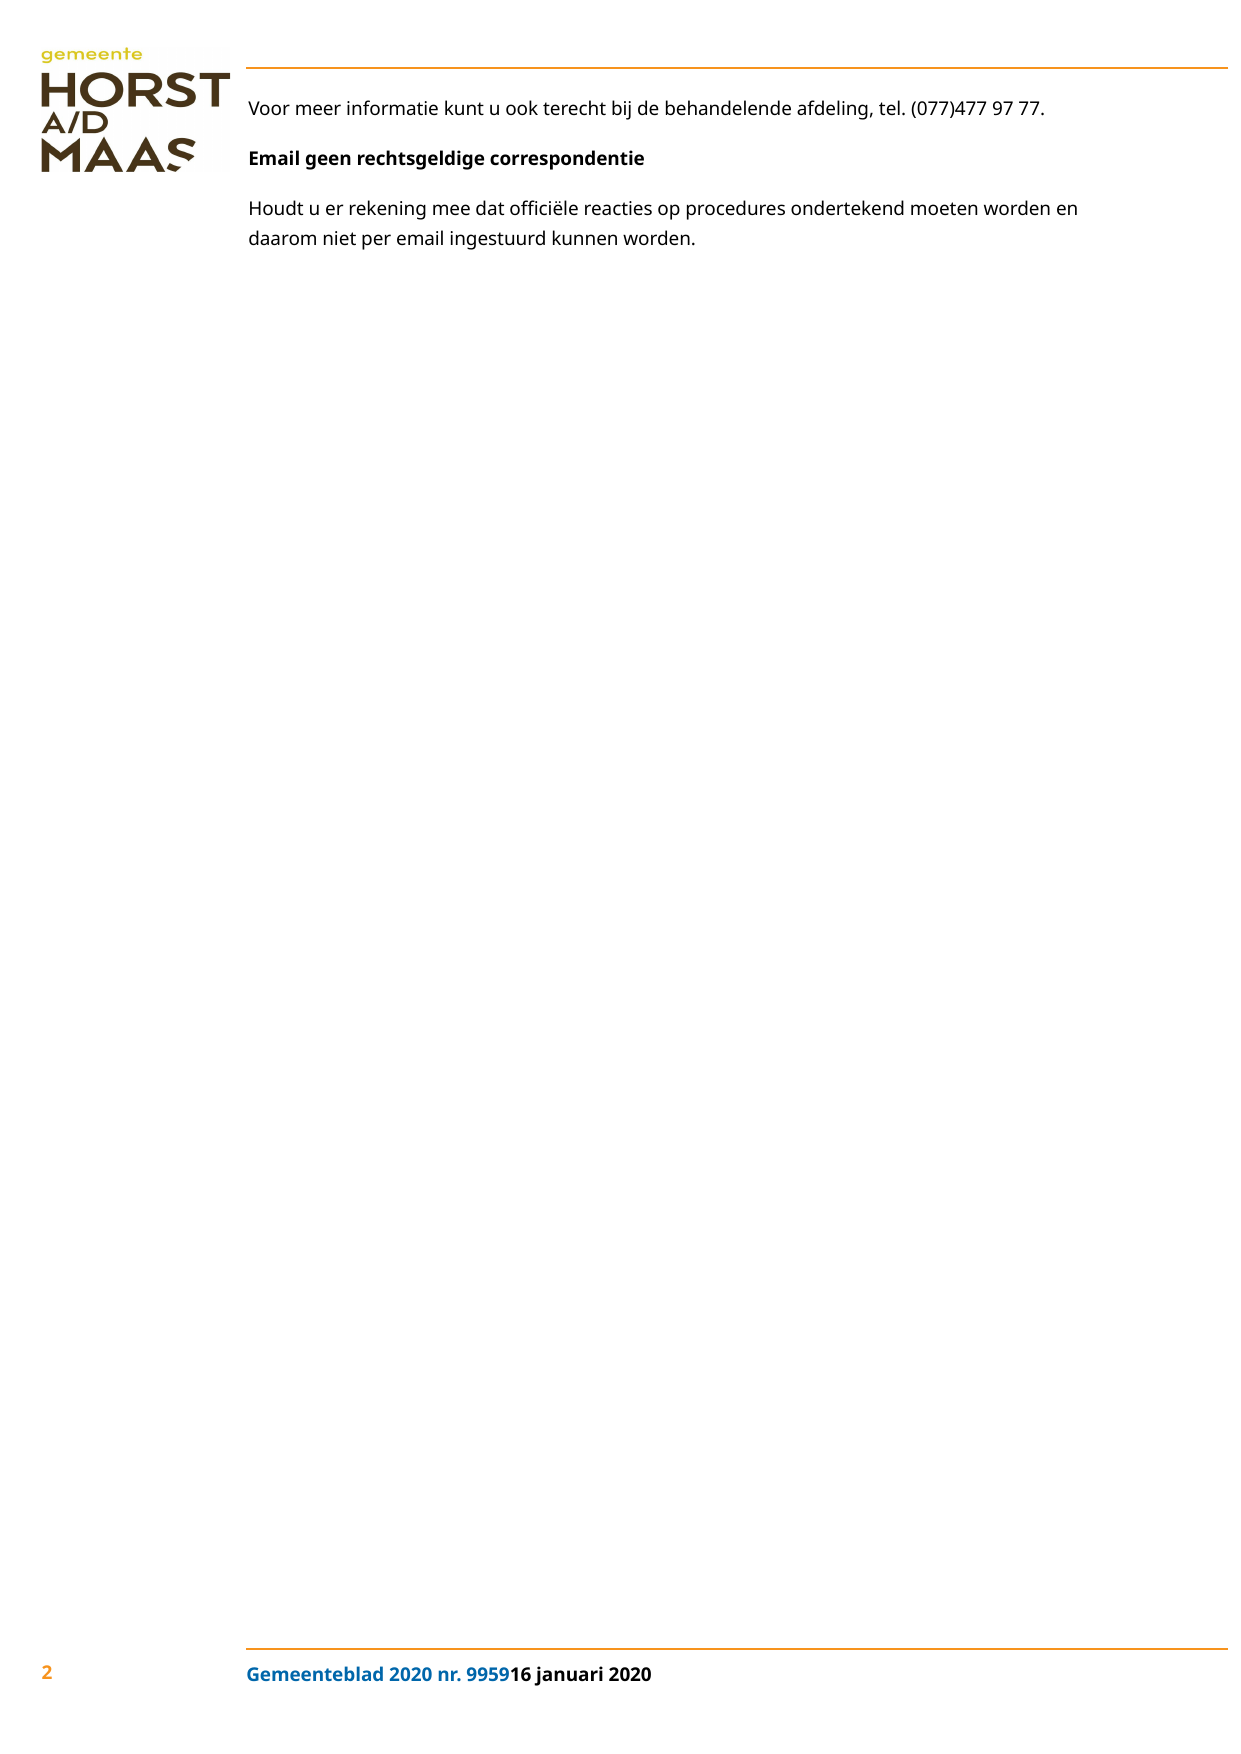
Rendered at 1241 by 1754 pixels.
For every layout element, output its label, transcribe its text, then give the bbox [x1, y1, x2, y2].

picture [41, 47, 231, 172]
text Houdt u er rekening mee dat officiële reacties op procedures ondertekend moeten worden en daarom niet per email ingestuurd kunnen worden. [248, 196, 1152, 251]
text Email geen rechtsgeldige correspondentie [248, 145, 1152, 171]
text Voor meer informatie kunt u ook terecht bij de behandelende afdeling, tel. (077)477 97 77. [248, 95, 1152, 121]
